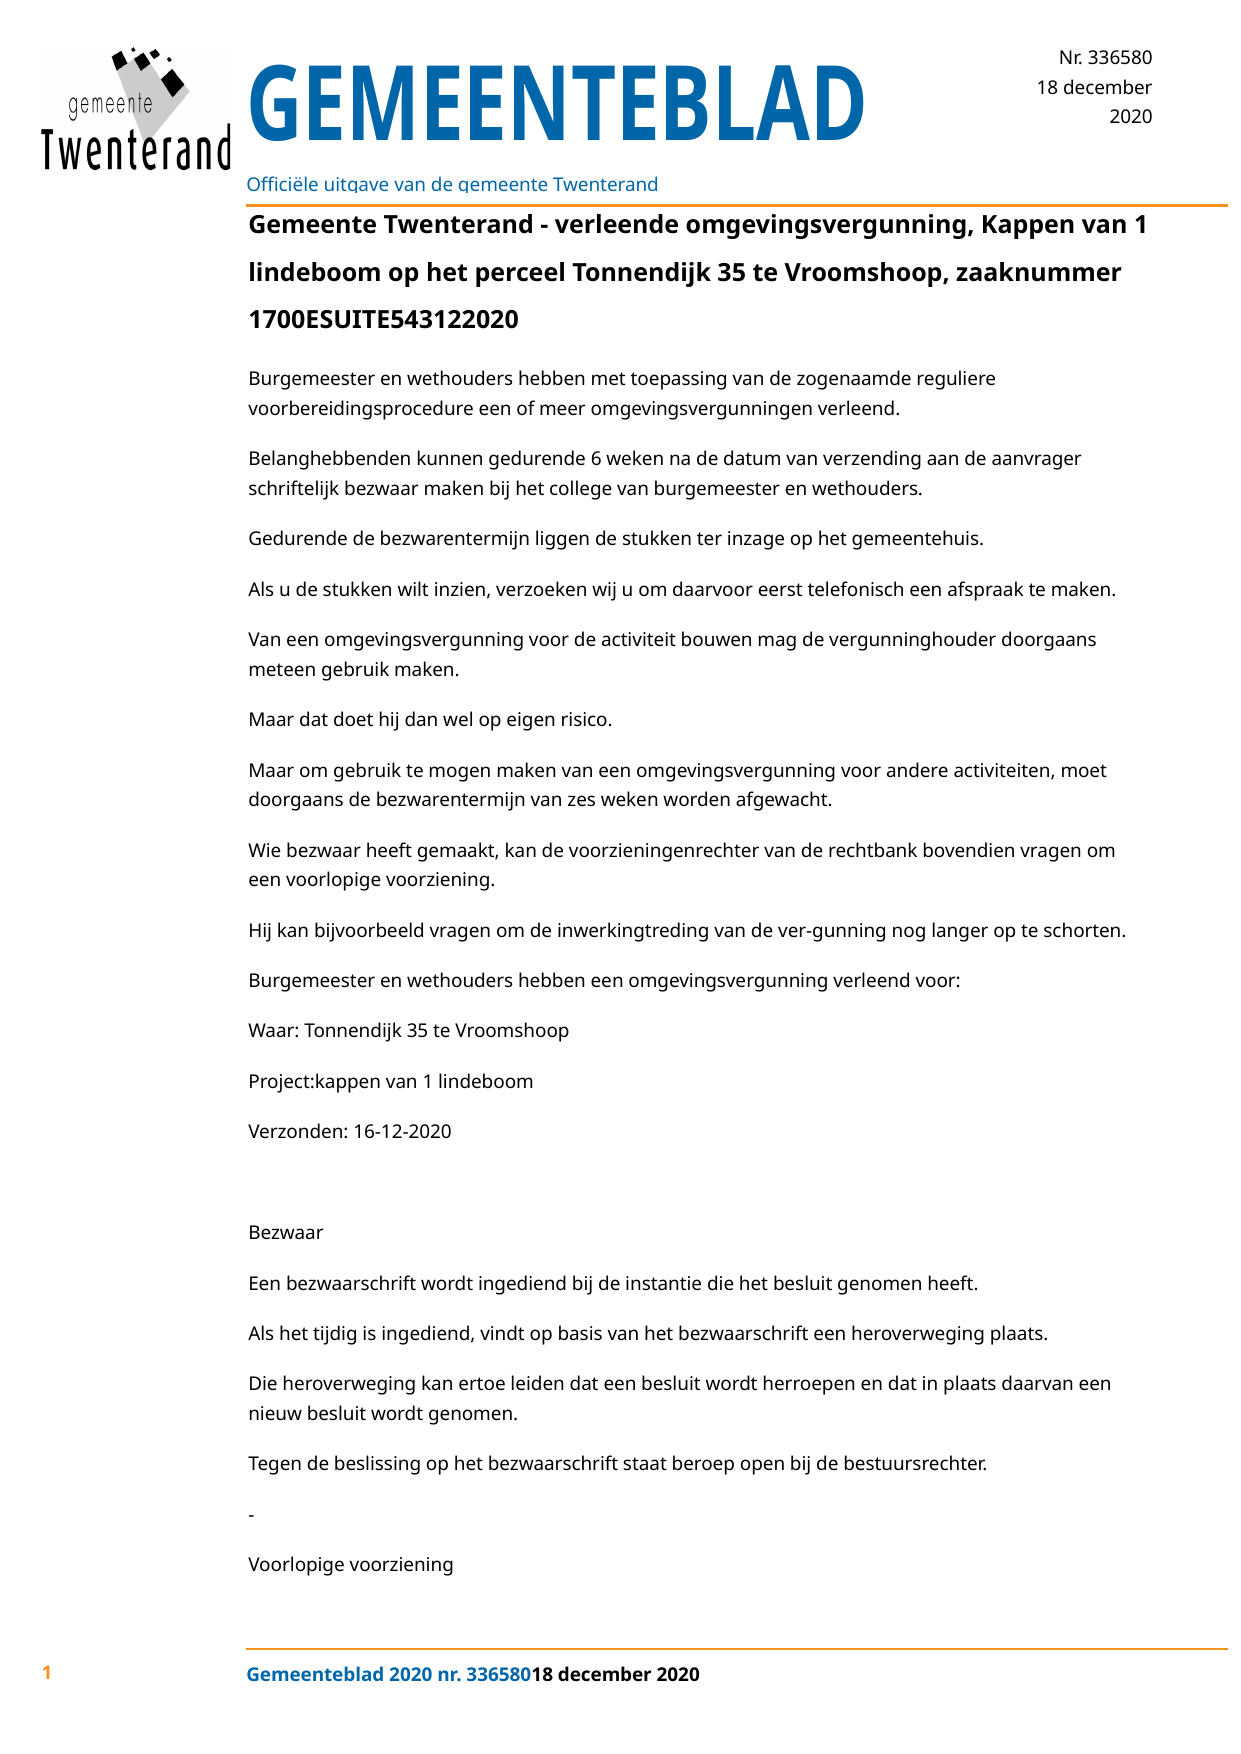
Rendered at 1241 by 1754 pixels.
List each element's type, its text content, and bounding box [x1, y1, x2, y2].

text Gemeente Twenterand - verleende omgevingsvergunning, Kappen van 1 lindeboom op het perceel Tonnendijk 35 te Vroomshoop, zaaknummer 1700ESUITE543122020 [248, 207, 1152, 336]
text Burgemeester en wethouders hebben een omgevingsvergunning verleend voor: [248, 967, 1152, 993]
text Tegen de beslissing op het bezwaarschrift staat beroep open bij de bestuursrechter. [248, 1451, 1152, 1476]
text Maar dat doet hij dan wel op eigen risico. [248, 706, 1152, 732]
text Maar om gebruik te mogen maken van een omgevingsvergunning voor andere activiteiten, moet doorgaans de bezwarentermijn van zes weken worden afgewacht. [248, 757, 1152, 812]
text Hij kan bijvoorbeeld vragen om de inwerkingtreding van de ver-gunning nog langer op te schorten. [248, 917, 1152, 942]
text Gedurende de bezwarentermijn liggen de stukken ter inzage op het gemeentehuis. [248, 526, 1152, 551]
text Belanghebbenden kunnen gedurende 6 weken na de datum van verzending aan de aanvrager schriftelijk bezwaar maken bij het college van burgemeester en wethouders. [248, 446, 1152, 501]
text Verzonden: 16-12-2020 [248, 1118, 1152, 1144]
text Van een omgevingsvergunning voor de activiteit bouwen mag de vergunninghouder doorgaans meteen gebruik maken. [248, 626, 1152, 682]
text Wie bezwaar heeft gemaakt, kan de voorzieningenrechter van de rechtbank bovendien vragen om een voorlopige voorziening. [248, 837, 1152, 892]
text Waar: Tonnendijk 35 te Vroomshoop [248, 1018, 1152, 1043]
picture [41, 47, 231, 172]
text Voorlopige voorziening [248, 1551, 1152, 1577]
text - [248, 1501, 1152, 1527]
text Die heroverweging kan ertoe leiden dat een besluit wordt herroepen en dat in plaats daarvan een nieuw besluit wordt genomen. [248, 1371, 1152, 1426]
text Een bezwaarschrift wordt ingediend bij de instantie die het besluit genomen heeft. [248, 1270, 1152, 1295]
text Bezwaar [248, 1219, 1152, 1245]
text Project:kappen van 1 lindeboom [248, 1068, 1152, 1094]
text Als u de stukken wilt inzien, verzoeken wij u om daarvoor eerst telefonisch een afspraak te maken. [248, 576, 1152, 602]
text Als het tijdig is ingediend, vindt op basis van het bezwaarschrift een heroverweging plaats. [248, 1320, 1152, 1346]
text Burgemeester en wethouders hebben met toepassing van de zogenaamde reguliere voorbereidingsprocedure een of meer omgevingsvergunningen verleend. [248, 366, 1152, 421]
